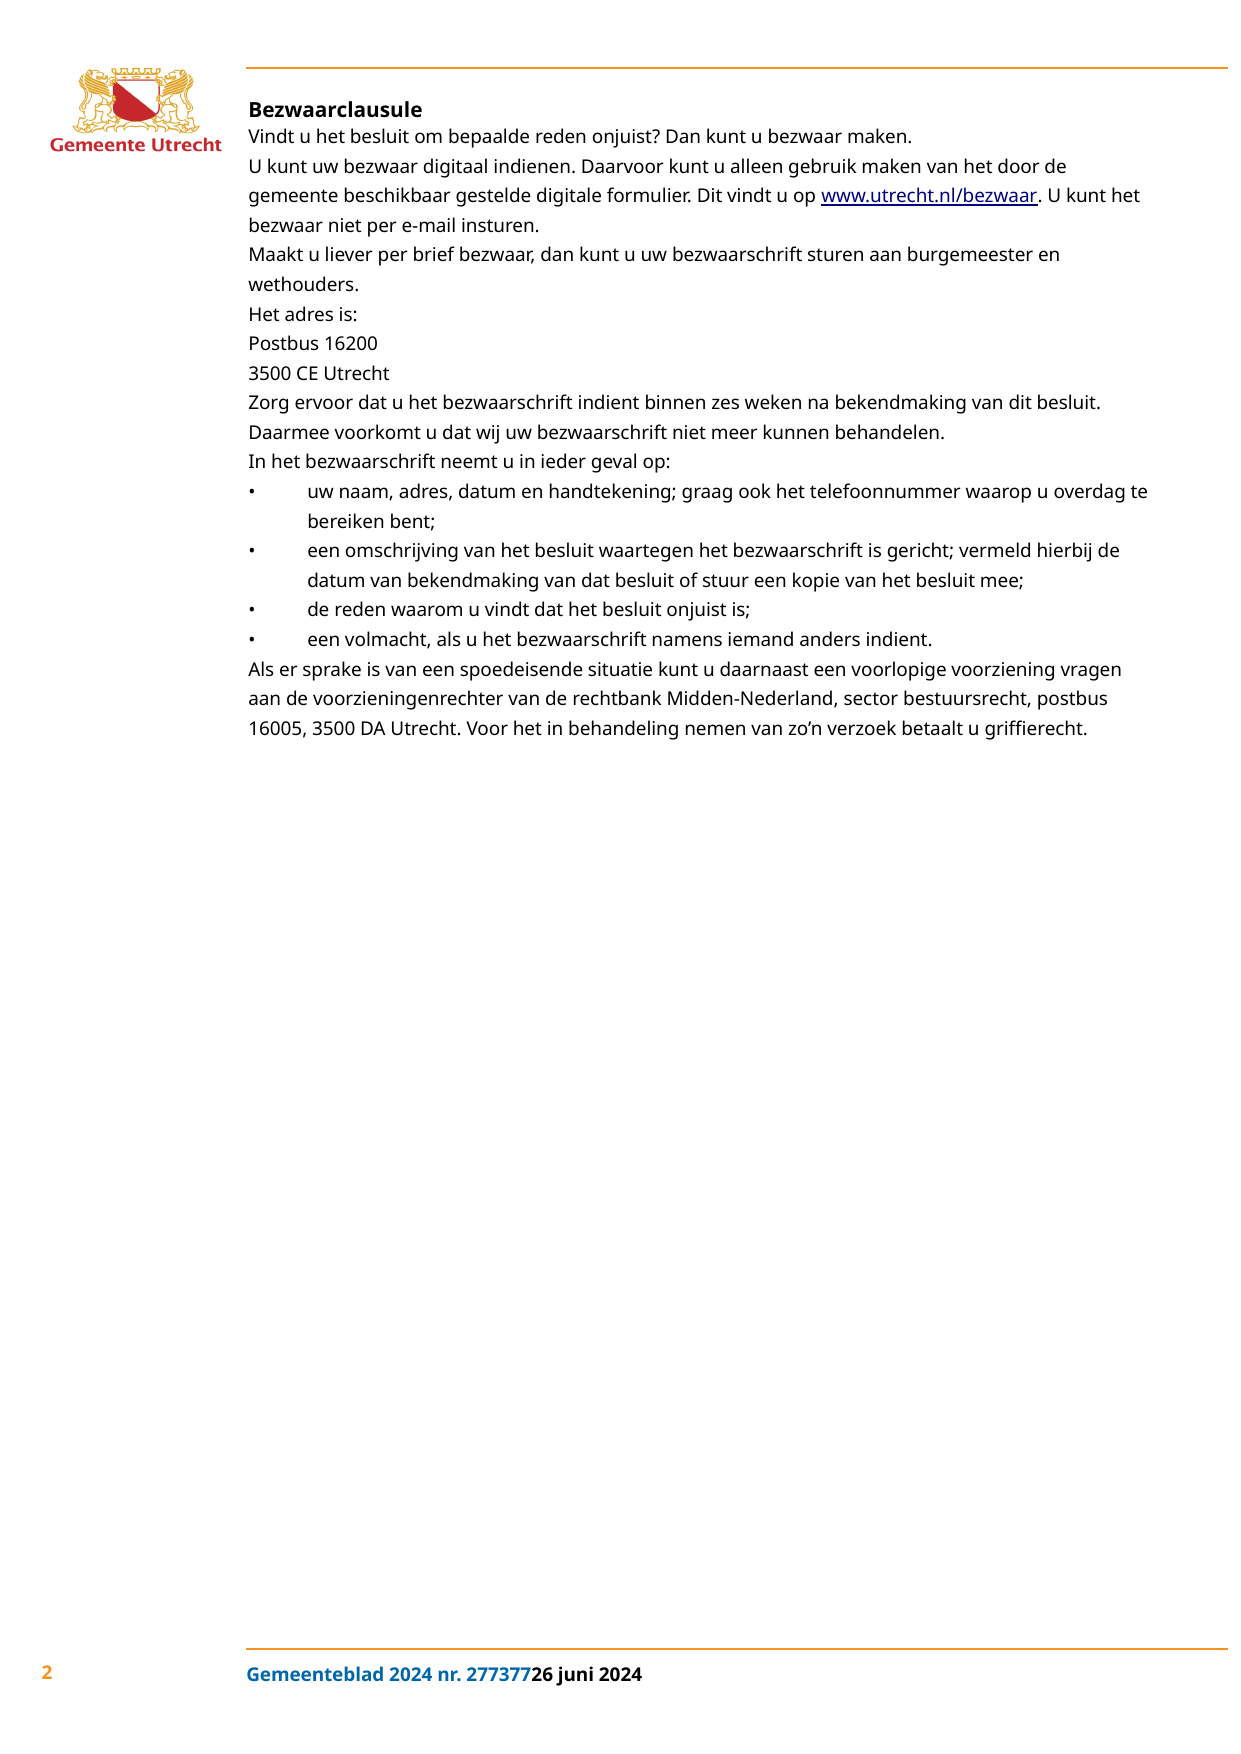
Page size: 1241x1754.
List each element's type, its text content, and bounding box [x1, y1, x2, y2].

list een volmacht, als u het bezwaarschrift namens iemand anders indient. [248, 626, 1152, 652]
list een omschrijving van het besluit waartegen het bezwaarschrift is gericht; vermeld hierbij de datum van bekendmaking van dat besluit of stuur een kopie van het besluit mee; [248, 537, 1152, 593]
text U kunt uw bezwaar digitaal indienen. Daarvoor kunt u alleen gebruik maken van het door de gemeente beschikbaar gestelde digitale formulier. Dit vindt u op www.utrecht.nl/bezwaar. U kunt het bezwaar niet per e-mail insturen. [248, 153, 1152, 238]
text Postbus 16200 [248, 330, 1152, 356]
list uw naam, adres, datum en handtekening; graag ook het telefoonnummer waarop u overdag te bereiken bent; [248, 478, 1152, 534]
text Als er sprake is van een spoedeisende situatie kunt u daarnaast een voorlopige voorziening vragen aan de voorzieningenrechter van de rechtbank Midden-Nederland, sector bestuursrecht, postbus 16005, 3500 DA Utrecht. Voor het in behandeling nemen van zo’n verzoek betaalt u griffierecht. [248, 656, 1152, 741]
text Zorg ervoor dat u het bezwaarschrift indient binnen zes weken na bekendmaking van dit besluit. Daarmee voorkomt u dat wij uw bezwaarschrift niet meer kunnen behandelen. [248, 389, 1152, 445]
text Maakt u liever per brief bezwaar, dan kunt u uw bezwaarschrift sturen aan burgemeester en wethouders. [248, 242, 1152, 297]
text In het bezwaarschrift neemt u in ieder geval op: [248, 449, 1152, 474]
text Vindt u het besluit om bepaalde reden onjuist? Dan kunt u bezwaar maken. [248, 123, 1152, 149]
text 3500 CE Utrecht [248, 360, 1152, 386]
list de reden waarom u vindt dat het besluit onjuist is; [248, 597, 1152, 622]
picture [41, 47, 231, 172]
text Bezwaarclausule [248, 95, 1152, 123]
text Het adres is: [248, 301, 1152, 327]
